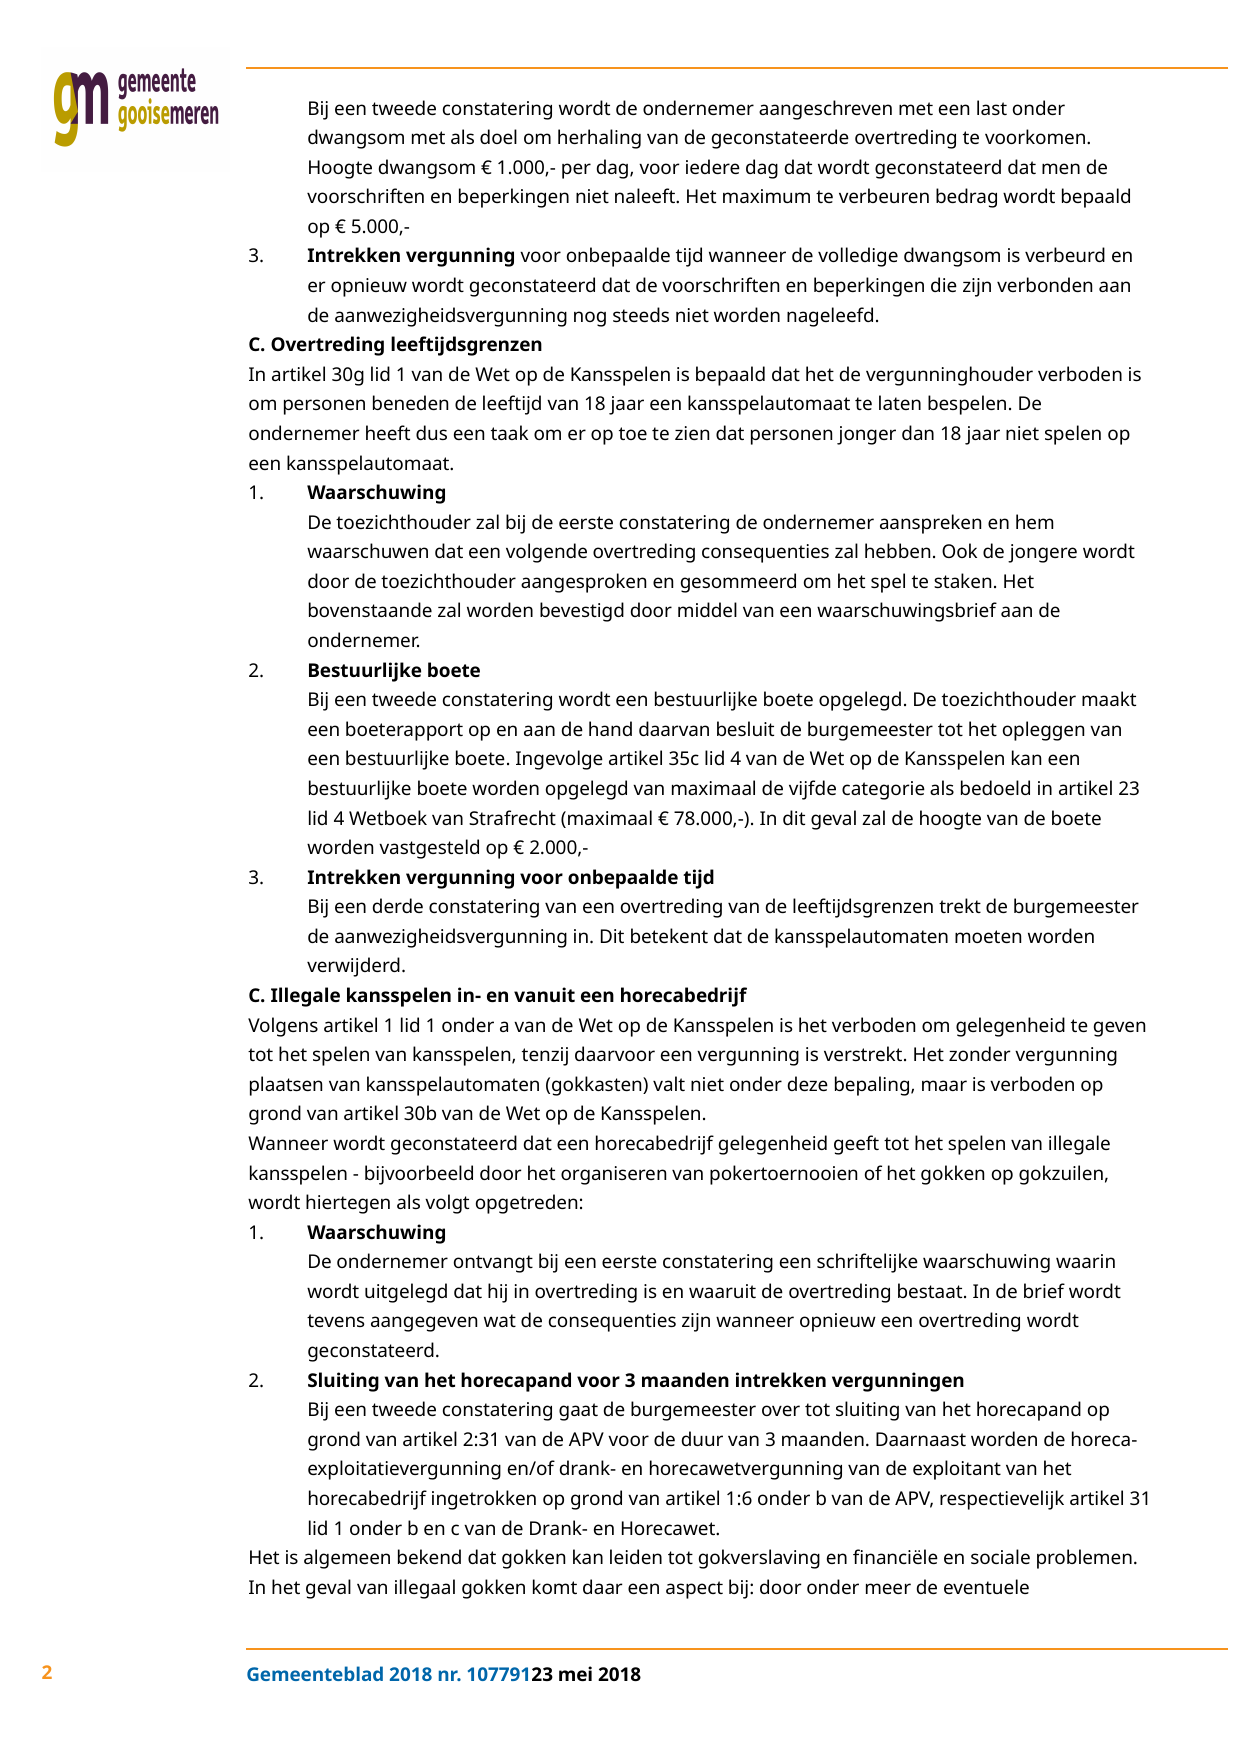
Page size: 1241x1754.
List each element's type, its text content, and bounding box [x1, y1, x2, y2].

list Bestuurlijke boete [248, 657, 1152, 683]
text Het is algemeen bekend dat gokken kan leiden tot gokverslaving en financiële en sociale problemen. In het geval van illegaal gokken komt daar een aspect bij: door onder meer de eventuele [248, 1544, 1152, 1600]
text C. Illegale kansspelen in- en vanuit een horecabedrijf [248, 982, 1152, 1008]
list Bij een tweede constatering wordt de ondernemer aangeschreven met een last onder dwangsom met als doel om herhaling van de geconstateerde overtreding te voorkomen. Hoogte dwangsom € 1.000,- per dag, voor iedere dag dat wordt geconstateerd dat men de voorschriften en beperkingen niet naleeft. Het maximum te verbeuren bedrag wordt bepaald op € 5.000,- [248, 95, 1152, 239]
list De toezichthouder zal bij de eerste constatering de ondernemer aanspreken en hem waarschuwen dat een volgende overtreding consequenties zal hebben. Ook de jongere wordt door de toezichthouder aangesproken en gesommeerd om het spel te staken. Het bovenstaande zal worden bevestigd door middel van een waarschuwingsbrief aan de ondernemer. [248, 509, 1152, 653]
list Sluiting van het horecapand voor 3 maanden intrekken vergunningen [248, 1367, 1152, 1393]
list Bij een tweede constatering gaat de burgemeester over tot sluiting van het horecapand op grond van artikel 2:31 van de APV voor de duur van 3 maanden. Daarnaast worden de horeca-exploitatievergunning en/of drank- en horecawetvergunning van de exploitant van het horecabedrijf ingetrokken op grond van artikel 1:6 onder b van de APV, respectievelijk artikel 31 lid 1 onder b en c van de Drank- en Horecawet. [248, 1396, 1152, 1541]
text In artikel 30g lid 1 van de Wet op de Kansspelen is bepaald dat het de vergunninghouder verboden is om personen beneden de leeftijd van 18 jaar een kansspelautomaat te laten bespelen. De ondernemer heeft dus een taak om er op toe te zien dat personen jonger dan 18 jaar niet spelen op een kansspelautomaat. [248, 361, 1152, 476]
text Wanneer wordt geconstateerd dat een horecabedrijf gelegenheid geeft tot het spelen van illegale kansspelen - bijvoorbeeld door het organiseren van pokertoernooien of het gokken op gokzuilen, wordt hiertegen als volgt opgetreden: [248, 1130, 1152, 1215]
list De ondernemer ontvangt bij een eerste constatering een schriftelijke waarschuwing waarin wordt uitgelegd dat hij in overtreding is en waaruit de overtreding bestaat. In de brief wordt tevens aangegeven wat de consequenties zijn wanneer opnieuw een overtreding wordt geconstateerd. [248, 1248, 1152, 1363]
picture [41, 47, 231, 172]
text C. Overtreding leeftijdsgrenzen [248, 331, 1152, 357]
list Bij een tweede constatering wordt een bestuurlijke boete opgelegd. De toezichthouder maakt een boeterapport op en aan de hand daarvan besluit de burgemeester tot het opleggen van een bestuurlijke boete. Ingevolge artikel 35c lid 4 van de Wet op de Kansspelen kan een bestuurlijke boete worden opgelegd van maximaal de vijfde categorie als bedoeld in artikel 23 lid 4 Wetboek van Strafrecht (maximaal € 78.000,-). In dit geval zal de hoogte van de boete worden vastgesteld op € 2.000,- [248, 686, 1152, 860]
list Bij een derde constatering van een overtreding van de leeftijdsgrenzen trekt de burgemeester de aanwezigheidsvergunning in. Dit betekent dat de kansspelautomaten moeten worden verwijderd. [248, 893, 1152, 978]
list Waarschuwing [248, 479, 1152, 505]
list Waarschuwing [248, 1219, 1152, 1245]
list Intrekken vergunning voor onbepaalde tijd [248, 864, 1152, 890]
list Intrekken vergunning voor onbepaalde tijd wanneer de volledige dwangsom is verbeurd en er opnieuw wordt geconstateerd dat de voorschriften en beperkingen die zijn verbonden aan de aanwezigheidsvergunning nog steeds niet worden nageleefd. [248, 243, 1152, 328]
text Volgens artikel 1 lid 1 onder a van de Wet op de Kansspelen is het verboden om gelegenheid te geven tot het spelen van kansspelen, tenzij daarvoor een vergunning is verstrekt. Het zonder vergunning plaatsen van kansspelautomaten (gokkasten) valt niet onder deze bepaling, maar is verboden op grond van artikel 30b van de Wet op de Kansspelen. [248, 1012, 1152, 1126]
